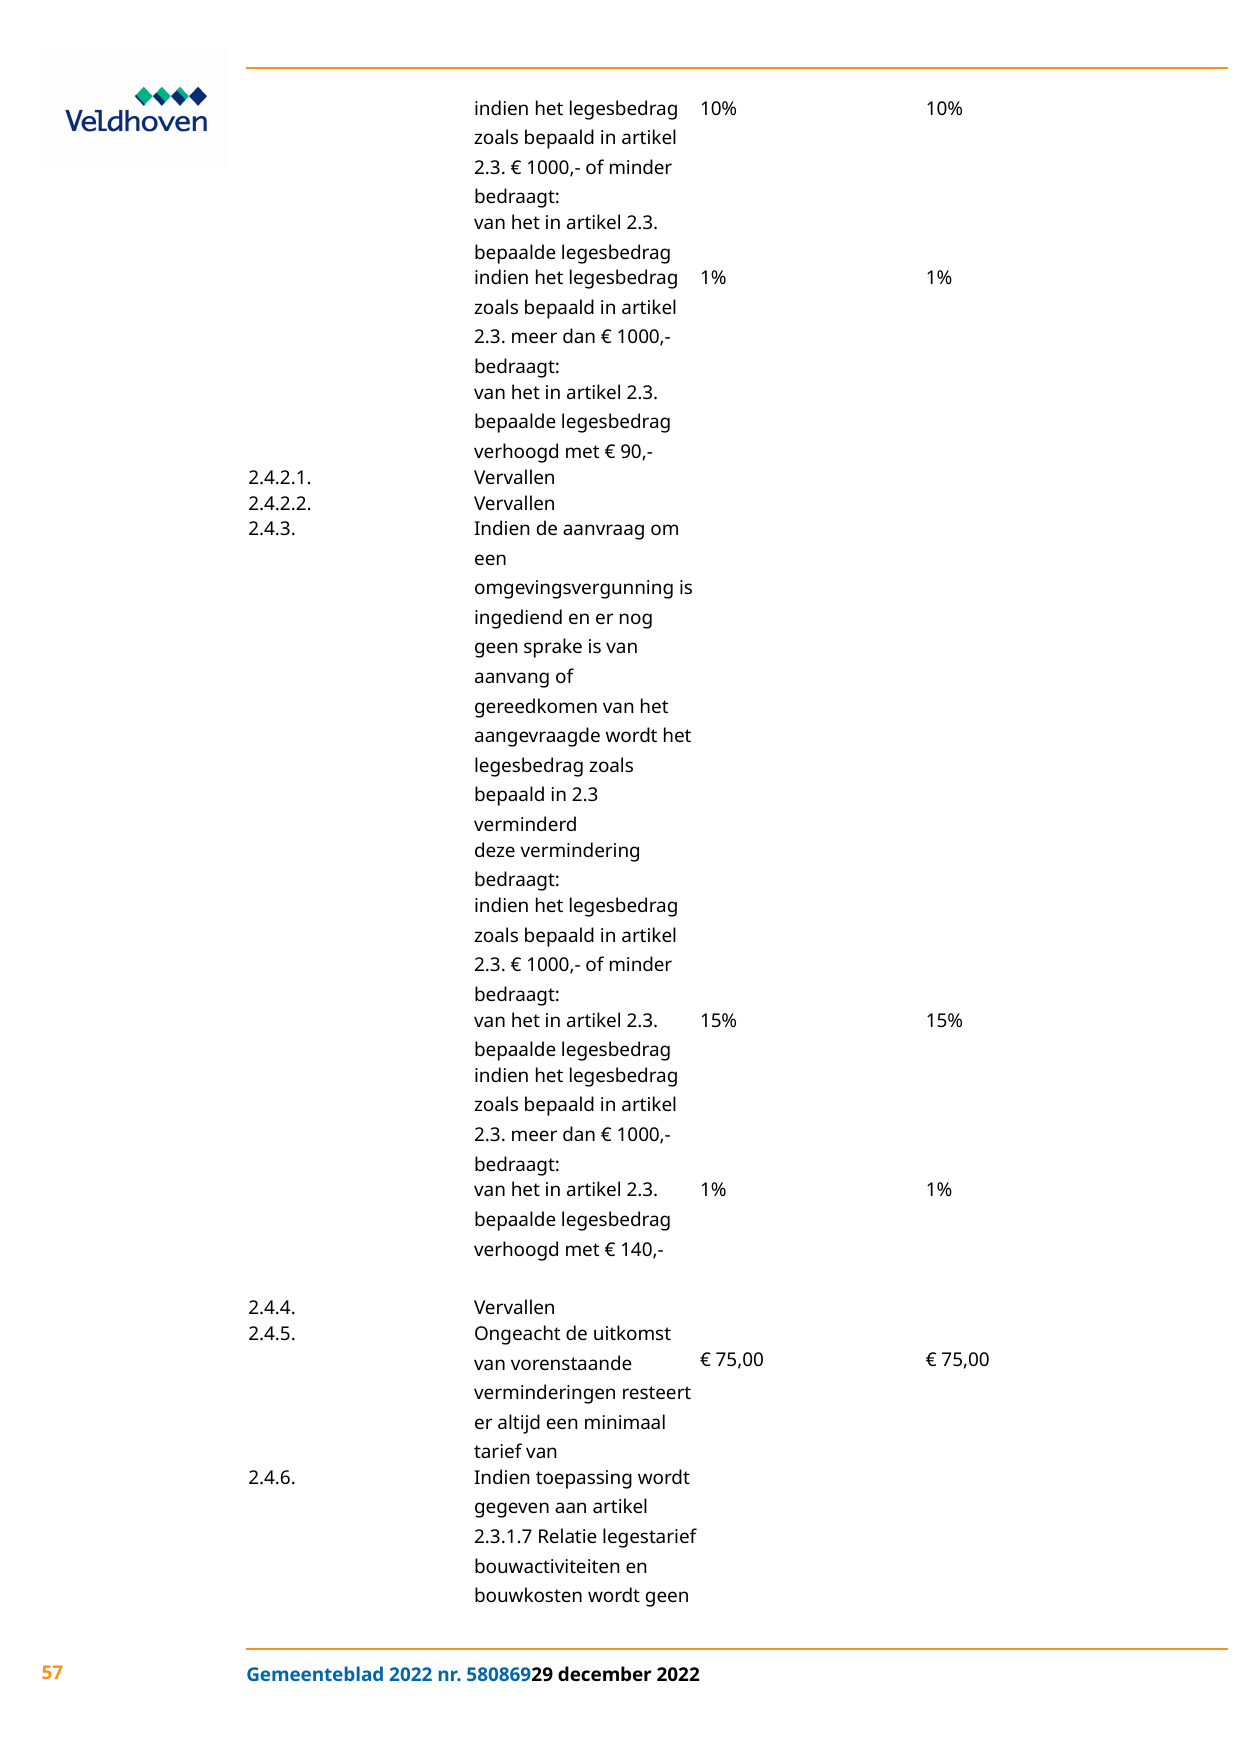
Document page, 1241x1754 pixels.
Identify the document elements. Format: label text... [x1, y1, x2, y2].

table_cell [700, 464, 926, 490]
table_header [700, 1294, 926, 1320]
table_cell [926, 379, 1152, 464]
table_cell indien het legesbedrag zoals bepaald in artikel 2.3. meer dan € 1000,- bedraagt: [474, 1062, 700, 1177]
table_cell [700, 515, 926, 837]
table_cell [700, 209, 926, 264]
table_cell 2.4.2.2. [248, 490, 474, 515]
table_cell [248, 1177, 474, 1261]
table_cell 2.4.5. [248, 1320, 474, 1464]
table_cell Vervallen [474, 490, 700, 515]
table_cell [926, 464, 1152, 490]
table_cell [700, 1062, 926, 1177]
table_cell [926, 209, 1152, 264]
table_cell [248, 892, 474, 1007]
table_cell van het in artikel 2.3. bepaalde legesbedrag [474, 209, 700, 264]
table_cell [248, 837, 474, 892]
table_cell 1% [700, 1177, 926, 1261]
table_header 2.4.4. [248, 1294, 474, 1320]
table_cell 10% [700, 95, 926, 209]
table_cell [926, 837, 1152, 892]
table_cell [926, 892, 1152, 1007]
table_cell [248, 265, 474, 379]
table_cell [700, 837, 926, 892]
table_cell 15% [926, 1007, 1152, 1062]
table_cell [248, 379, 474, 464]
table_cell Ongeacht de uitkomst van vorenstaande verminderingen resteert er altijd een minimaal tarief van [474, 1320, 700, 1464]
table_cell 10% [926, 95, 1152, 209]
table_cell € 75,00 [700, 1346, 926, 1464]
table_cell [926, 515, 1152, 837]
table_cell [700, 892, 926, 1007]
table_cell indien het legesbedrag zoals bepaald in artikel 2.3. € 1000,- of minder bedraagt: [474, 95, 700, 209]
table_cell [926, 1320, 1152, 1346]
table_cell Indien de aanvraag om een omgevingsvergunning is ingediend en er nog geen sprake is van aanvang of gereedkomen van het aangevraagde wordt het legesbedrag zoals bepaald in 2.3 verminderd [474, 515, 700, 837]
table_cell van het in artikel 2.3. bepaalde legesbedrag verhoogd met € 90,- [474, 379, 700, 464]
table_cell [248, 95, 474, 209]
table_cell van het in artikel 2.3. bepaalde legesbedrag [474, 1007, 700, 1062]
table_cell 2.4.6. [248, 1464, 474, 1608]
table_cell [700, 490, 926, 515]
table_cell indien het legesbedrag zoals bepaald in artikel 2.3. € 1000,- of minder bedraagt: [474, 892, 700, 1007]
table_cell indien het legesbedrag zoals bepaald in artikel 2.3. meer dan € 1000,- bedraagt: [474, 265, 700, 379]
table_cell [248, 1062, 474, 1177]
table_cell Vervallen [474, 464, 700, 490]
table_cell 1% [700, 265, 926, 379]
table_cell Indien toepassing wordt gegeven aan artikel 2.3.1.7 Relatie legestarief bouwactiviteiten en bouwkosten wordt geen [474, 1464, 700, 1608]
table_cell 2.4.2.1. [248, 464, 474, 490]
table_cell [926, 490, 1152, 515]
table_cell [926, 1062, 1152, 1177]
table_cell deze vermindering bedraagt: [474, 837, 700, 892]
table_cell € 75,00 [926, 1346, 1152, 1464]
table_header [926, 1294, 1152, 1320]
table_cell [700, 1320, 926, 1346]
table_cell [248, 209, 474, 264]
table_cell [248, 1007, 474, 1062]
table_cell 2.4.3. [248, 515, 474, 837]
table_cell 1% [926, 1177, 1152, 1261]
table_header Vervallen [474, 1294, 700, 1320]
table_cell 1% [926, 265, 1152, 379]
picture [41, 47, 231, 172]
table_cell 15% [700, 1007, 926, 1062]
table_cell [700, 1464, 926, 1608]
table_cell [926, 1464, 1152, 1608]
table_cell van het in artikel 2.3. bepaalde legesbedrag verhoogd met € 140,- [474, 1177, 700, 1261]
table_cell [700, 379, 926, 464]
